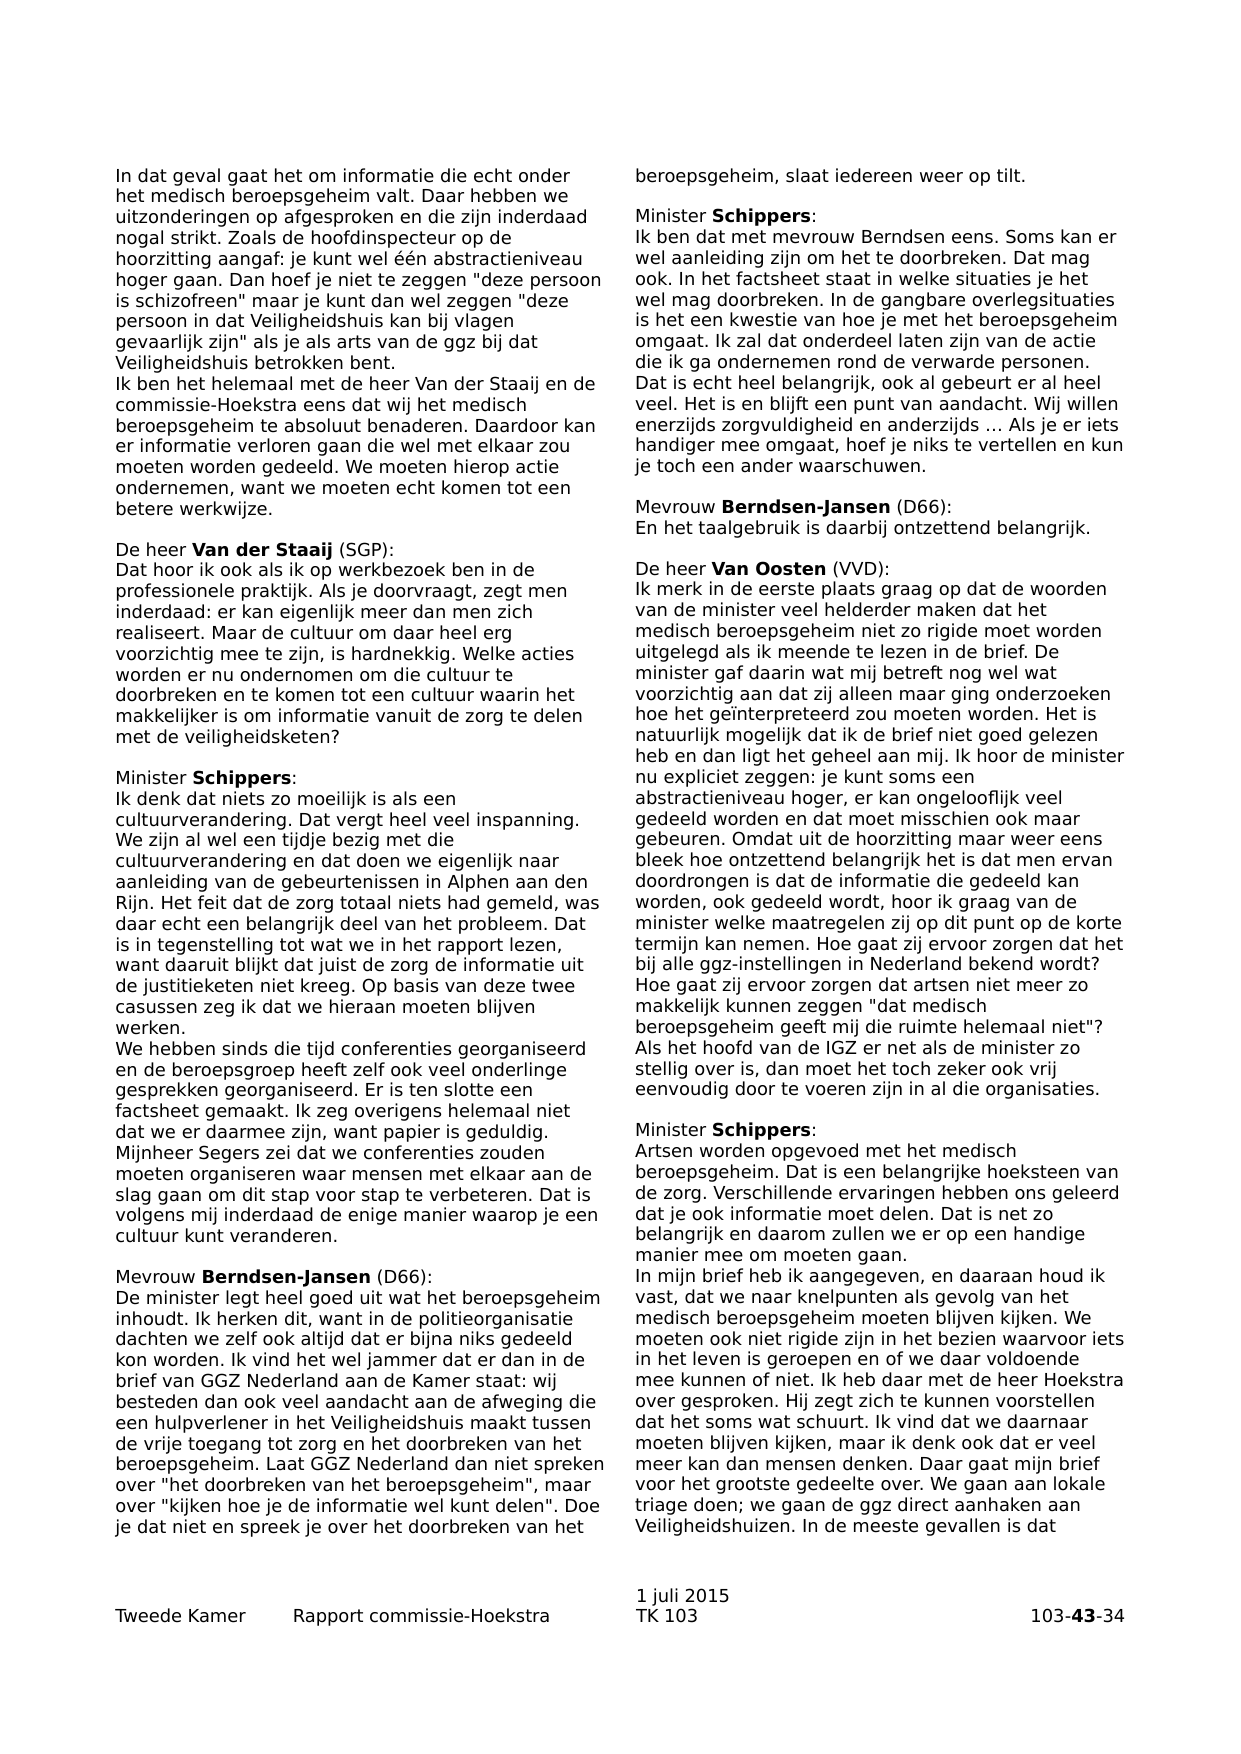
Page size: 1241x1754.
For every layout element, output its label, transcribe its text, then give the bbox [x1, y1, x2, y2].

text Minister Schippers: [635, 1120, 1125, 1141]
text Artsen worden opgevoed met het medisch beroepsgeheim. Dat is een belangrijke hoeksteen van de zorg. Verschillende ervaringen hebben ons geleerd dat je ook informatie moet delen. Dat is net zo belangrijk en daarom zullen we er op een handige manier mee om moeten gaan. [635, 1141, 1125, 1266]
text En het taalgebruik is daarbij ontzettend belangrijk. [635, 518, 1125, 538]
text De minister legt heel goed uit wat het beroepsgeheim inhoudt. Ik herken dit, want in de politieorganisatie dachten we zelf ook altijd dat er bijna niks gedeeld kon worden. Ik vind het wel jammer dat er dan in de brief van GGZ Nederland aan de Kamer staat: wij besteden dan ook veel aandacht aan de afweging die een hulpverlener in het Veiligheidshuis maakt tussen de vrije toegang tot zorg en het doorbreken van het beroepsgeheim. Laat GGZ Nederland dan niet spreken over "het doorbreken van het beroepsgeheim", maar over "kijken hoe je de informatie wel kunt delen". Doe je dat niet en spreek je over het doorbreken van het [115, 1287, 605, 1537]
text De heer Van der Staaij (SGP): [115, 539, 605, 560]
text Mevrouw Berndsen-Jansen (D66): [635, 497, 1125, 518]
text Dat hoor ik ook als ik op werkbezoek ben in de professionele praktijk. Als je doorvraagt, zegt men inderdaad: er kan eigenlijk meer dan men zich realiseert. Maar de cultuur om daar heel erg voorzichtig mee te zijn, is hardnekkig. Welke acties worden er nu ondernomen om die cultuur te doorbreken en te komen tot een cultuur waarin het makkelijker is om informatie vanuit de zorg te delen met de veiligheidsketen? [115, 560, 605, 748]
text Minister Schippers: [635, 206, 1125, 227]
text De heer Van Oosten (VVD): [635, 558, 1125, 579]
text Mevrouw Berndsen-Jansen (D66): [115, 1267, 605, 1287]
text Ik merk in de eerste plaats graag op dat de woorden van de minister veel helderder maken dat het medisch beroepsgeheim niet zo rigide moet worden uitgelegd als ik meende te lezen in de brief. De minister gaf daarin wat mij betreft nog wel wat voorzichtig aan dat zij alleen maar ging onderzoeken hoe het geïnterpreteerd zou moeten worden. Het is natuurlijk mogelijk dat ik de brief niet goed gelezen heb en dan ligt het geheel aan mij. Ik hoor de minister nu expliciet zeggen: je kunt soms een abstractieniveau hoger, er kan ongelooflijk veel gedeeld worden en dat moet misschien ook maar gebeuren. Omdat uit de hoorzitting maar weer eens bleek hoe ontzettend belangrijk het is dat men ervan doordrongen is dat de informatie die gedeeld kan worden, ook gedeeld wordt, hoor ik graag van de minister welke maatregelen zij op dit punt op de korte termijn kan nemen. Hoe gaat zij ervoor zorgen dat het bij alle ggz-instellingen in Nederland bekend wordt? Hoe gaat zij ervoor zorgen dat artsen niet meer zo makkelijk kunnen zeggen "dat medisch beroepsgeheim geeft mij die ruimte helemaal niet"? Als het hoofd van de IGZ er net als de minister zo stellig over is, dan moet het toch zeker ook vrij eenvoudig door te voeren zijn in al die organisaties. [635, 579, 1125, 1100]
text We hebben sinds die tijd conferenties georganiseerd en de beroepsgroep heeft zelf ook veel onderlinge gesprekken georganiseerd. Er is ten slotte een factsheet gemaakt. Ik zeg overigens helemaal niet dat we er daarmee zijn, want papier is geduldig. Mijnheer Segers zei dat we conferenties zouden moeten organiseren waar mensen met elkaar aan de slag gaan om dit stap voor stap te verbeteren. Dat is volgens mij inderdaad de enige manier waarop je een cultuur kunt veranderen. [115, 1038, 605, 1247]
text Ik denk dat niets zo moeilijk is als een cultuurverandering. Dat vergt heel veel inspanning. We zijn al wel een tijdje bezig met die cultuurverandering en dat doen we eigenlijk naar aanleiding van de gebeurtenissen in Alphen aan den Rijn. Het feit dat de zorg totaal niets had gemeld, was daar echt een belangrijk deel van het probleem. Dat is in tegenstelling tot wat we in het rapport lezen, want daaruit blijkt dat juist de zorg de informatie uit de justitieketen niet kreeg. Op basis van deze twee casussen zeg ik dat we hieraan moeten blijven werken. [115, 788, 605, 1038]
text Ik ben dat met mevrouw Berndsen eens. Soms kan er wel aanleiding zijn om het te doorbreken. Dat mag ook. In het factsheet staat in welke situaties je het wel mag doorbreken. In de gangbare overlegsituaties is het een kwestie van hoe je met het beroepsgeheim omgaat. Ik zal dat onderdeel laten zijn van de actie die ik ga ondernemen rond de verwarde personen. Dat is echt heel belangrijk, ook al gebeurt er al heel veel. Het is en blijft een punt van aandacht. Wij willen enerzijds zorgvuldigheid en anderzijds … Als je er iets handiger mee omgaat, hoef je niks te vertellen en kun je toch een ander waarschuwen. [635, 227, 1125, 477]
text Minister Schippers: [115, 768, 605, 788]
text In dat geval gaat het om informatie die echt onder het medisch beroepsgeheim valt. Daar hebben we uitzonderingen op afgesproken en die zijn inderdaad nogal strikt. Zoals de hoofdinspecteur op de hoorzitting aangaf: je kunt wel één abstractieniveau hoger gaan. Dan hoef je niet te zeggen "deze persoon is schizofreen" maar je kunt dan wel zeggen "deze persoon in dat Veiligheidshuis kan bij vlagen gevaarlijk zijn" als je als arts van de ggz bij dat Veiligheidshuis betrokken bent. [115, 165, 605, 374]
text In mijn brief heb ik aangegeven, en daaraan houd ik vast, dat we naar knelpunten als gevolg van het medisch beroepsgeheim moeten blijven kijken. We moeten ook niet rigide zijn in het bezien waarvoor iets in het leven is geroepen en of we daar voldoende mee kunnen of niet. Ik heb daar met de heer Hoekstra over gesproken. Hij zegt zich te kunnen voorstellen dat het soms wat schuurt. Ik vind dat we daarnaar moeten blijven kijken, maar ik denk ook dat er veel meer kan dan mensen denken. Daar gaat mijn brief voor het grootste gedeelte over. We gaan aan lokale triage doen; we gaan de ggz direct aanhaken aan Veiligheidshuizen. In de meeste gevallen is dat [635, 1266, 1125, 1537]
text beroepsgeheim, slaat iedereen weer op tilt. [635, 165, 1125, 186]
text Ik ben het helemaal met de heer Van der Staaij en de commissie-Hoekstra eens dat wij het medisch beroepsgeheim te absoluut benaderen. Daardoor kan er informatie verloren gaan die wel met elkaar zou moeten worden gedeeld. We moeten hierop actie ondernemen, want we moeten echt komen tot een betere werkwijze. [115, 374, 605, 519]
